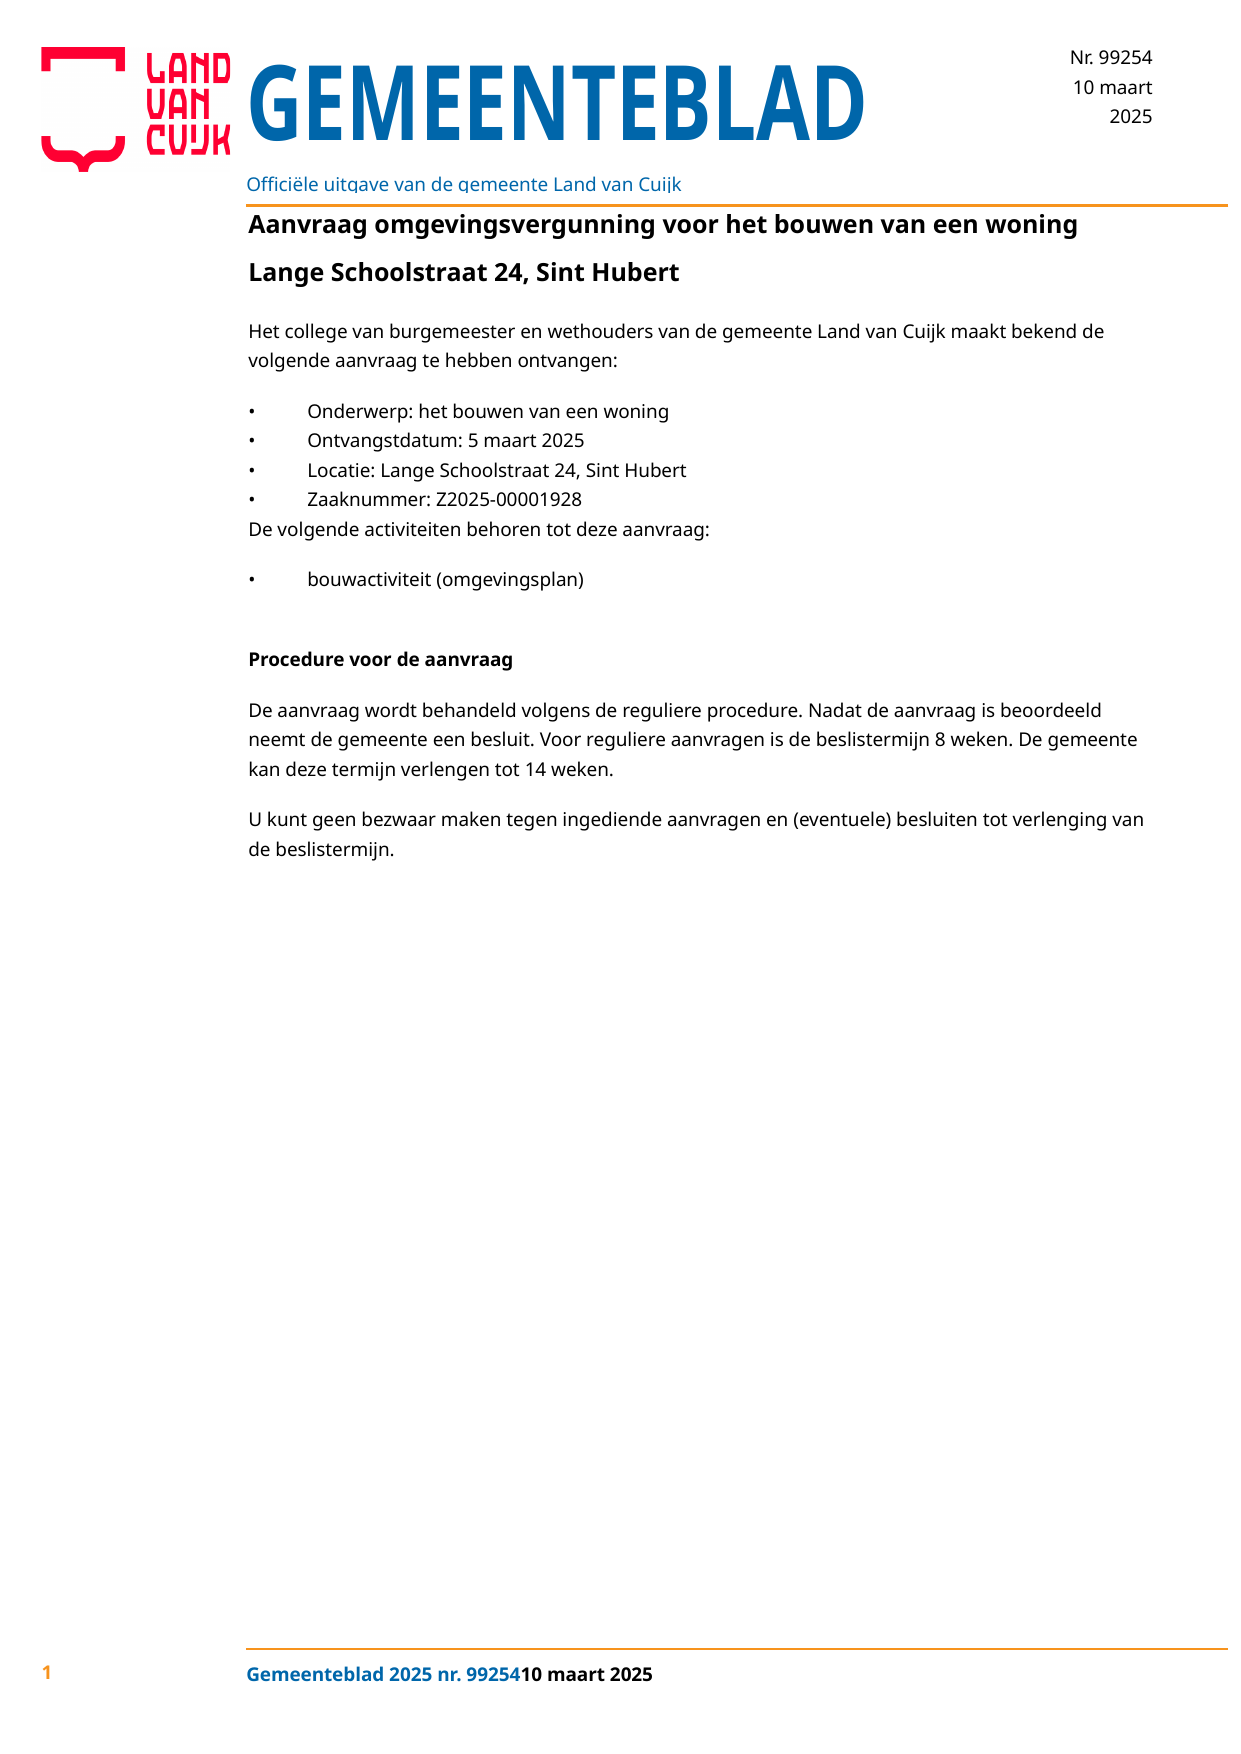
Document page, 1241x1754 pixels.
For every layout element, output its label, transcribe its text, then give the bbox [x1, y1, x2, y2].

list Locatie: Lange Schoolstraat 24, Sint Hubert [248, 457, 1152, 483]
list Zaaknummer: Z2025-00001928 [248, 487, 1152, 512]
text Procedure voor de aanvraag [248, 647, 1152, 672]
text De volgende activiteiten behoren tot deze aanvraag: [248, 516, 1152, 542]
text U kunt geen bezwaar maken tegen ingediende aanvragen en (eventuele) besluiten tot verlenging van de beslistermijn. [248, 807, 1152, 862]
text Het college van burgemeester en wethouders van de gemeente Land van Cuijk maakt bekend de volgende aanvraag te hebben ontvangen: [248, 318, 1152, 373]
picture [41, 47, 231, 172]
list Ontvangstdatum: 5 maart 2025 [248, 427, 1152, 453]
list Onderwerp: het bouwen van een woning [248, 398, 1152, 424]
list bouwactiviteit (omgevingsplan) [248, 567, 1152, 592]
text Aanvraag omgevingsvergunning voor het bouwen van een woning Lange Schoolstraat 24, Sint Hubert [248, 207, 1152, 288]
text De aanvraag wordt behandeld volgens de reguliere procedure. Nadat de aanvraag is beoordeeld neemt de gemeente een besluit. Voor reguliere aanvragen is de beslistermijn 8 weken. De gemeente kan deze termijn verlengen tot 14 weken. [248, 697, 1152, 782]
